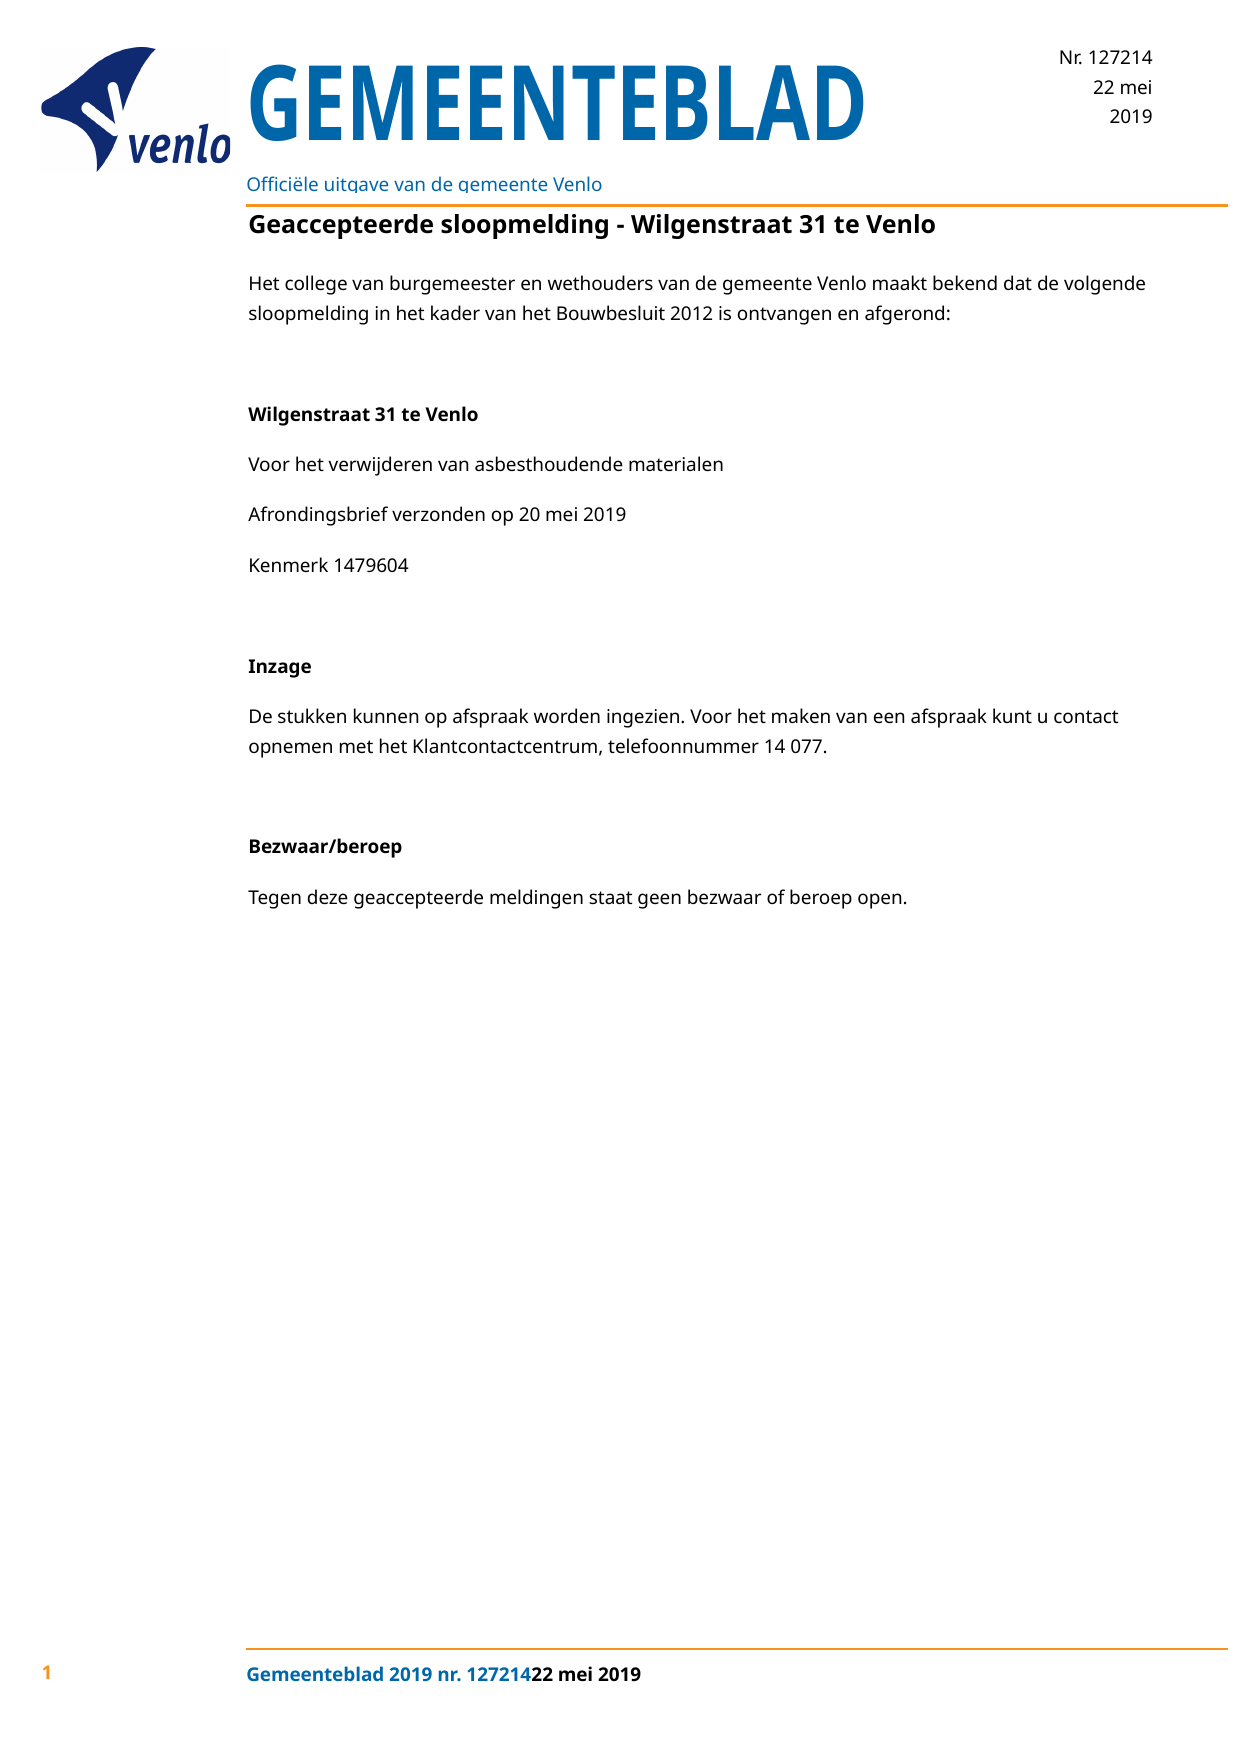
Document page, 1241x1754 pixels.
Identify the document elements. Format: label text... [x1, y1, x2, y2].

picture [41, 47, 231, 172]
text Bezwaar/beroep [248, 834, 1152, 859]
text De stukken kunnen op afspraak worden ingezien. Voor het maken van een afspraak kunt u contact opnemen met het Klantcontactcentrum, telefoonnummer 14 077. [248, 703, 1152, 758]
text Geaccepteerde sloopmelding - Wilgenstraat 31 te Venlo [248, 207, 1152, 241]
text Tegen deze geaccepteerde meldingen staat geen bezwaar of beroep open. [248, 884, 1152, 910]
text Het college van burgemeester en wethouders van de gemeente Venlo maakt bekend dat de volgende sloopmelding in het kader van het Bouwbesluit 2012 is ontvangen en afgerond: [248, 270, 1152, 326]
text Inzage [248, 653, 1152, 678]
text Afrondingsbrief verzonden op 20 mei 2019 [248, 502, 1152, 527]
text Kenmerk 1479604 [248, 552, 1152, 578]
text Wilgenstraat 31 te Venlo [248, 401, 1152, 426]
text Voor het verwijderen van asbesthoudende materialen [248, 451, 1152, 477]
